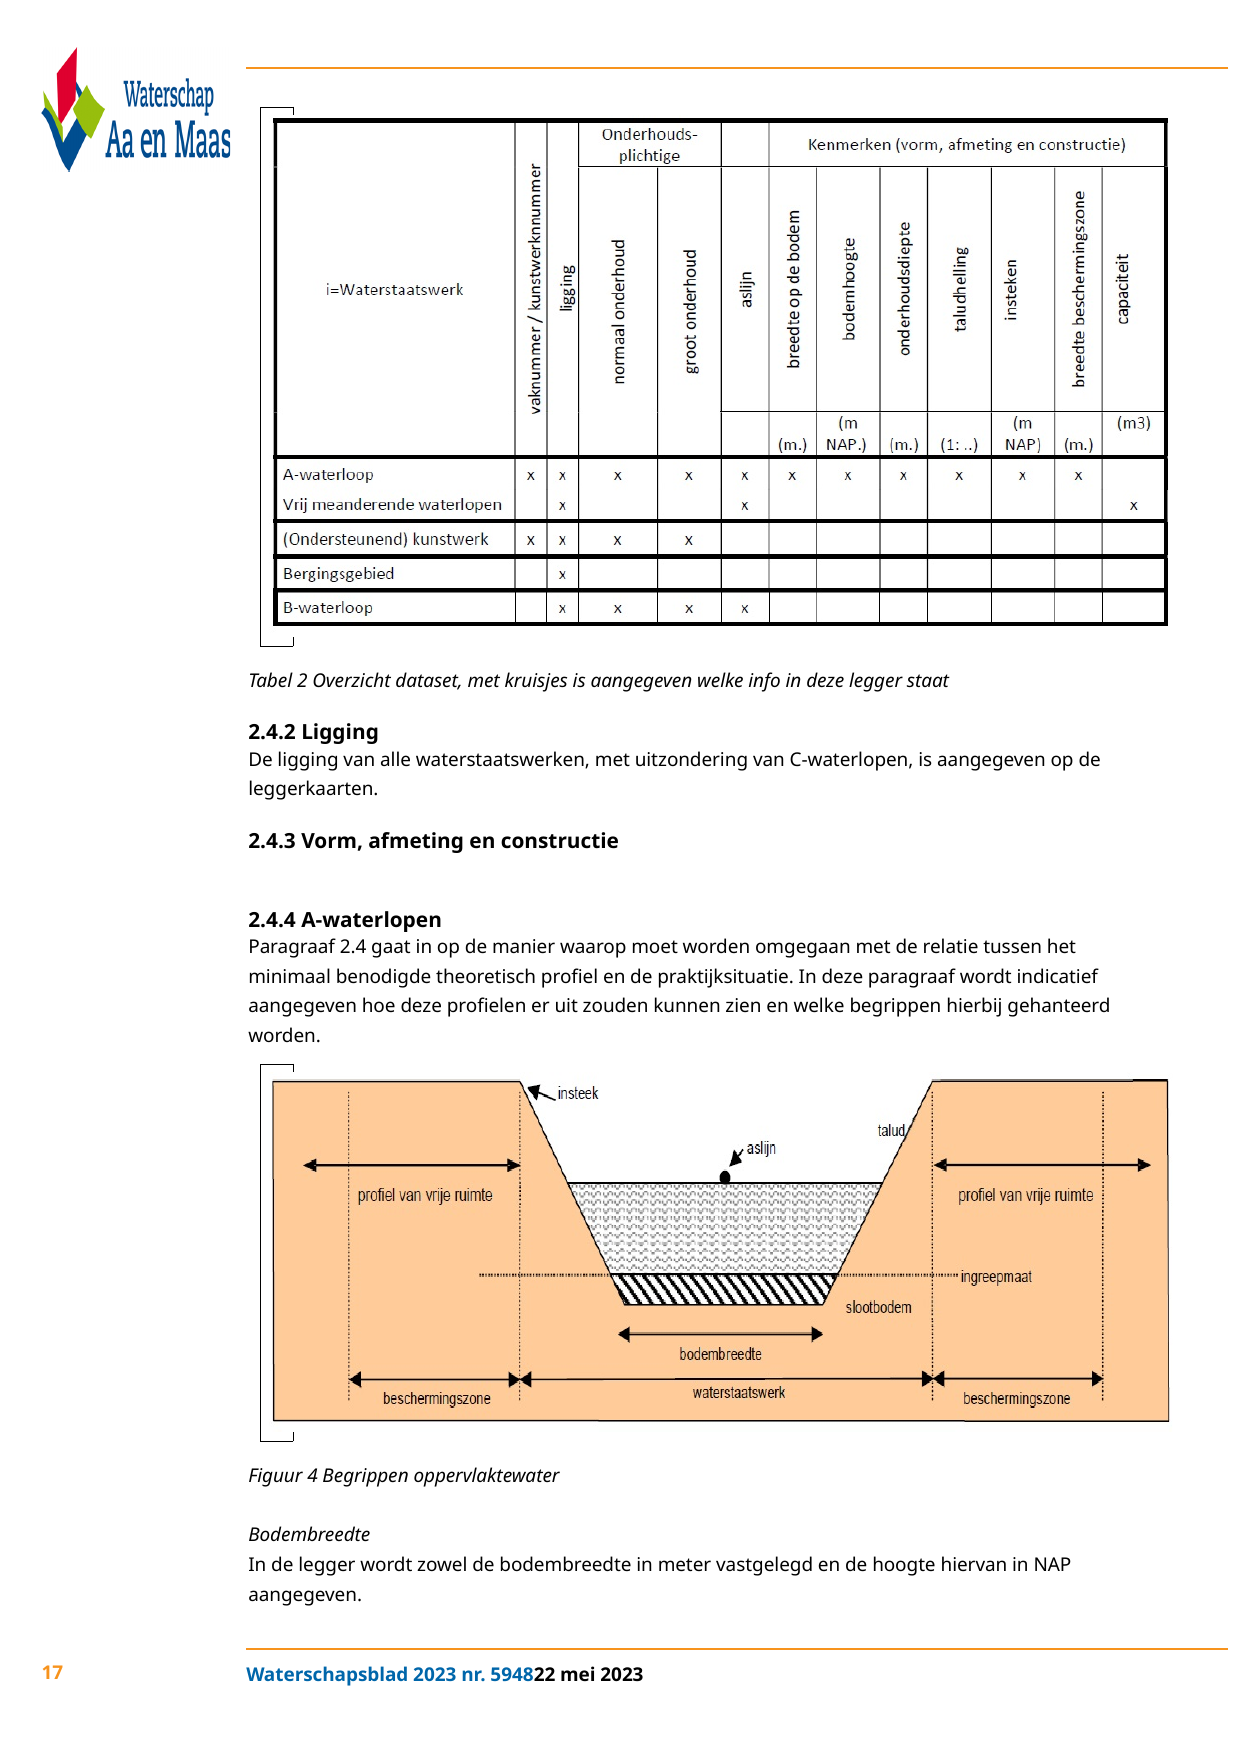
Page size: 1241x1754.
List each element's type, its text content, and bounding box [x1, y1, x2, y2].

text 2.4.3 Vorm, afmeting en constructie [248, 826, 1152, 854]
picture [268, 1072, 1173, 1432]
text Tabel 2 Overzicht dataset, met kruisjes is aangegeven welke info in deze legger staat [248, 667, 1152, 693]
text Paragraaf 2.4 gaat in op de manier waarop moet worden omgegaan met de relatie tussen het minimaal benodigde theoretisch profiel en de praktijksituatie. In deze paragraaf wordt indicatief aangegeven hoe deze profielen er uit zouden kunnen zien en welke begrippen hierbij gehanteerd worden. [248, 933, 1152, 1048]
picture [41, 47, 231, 172]
picture [268, 115, 1173, 637]
text 2.4.2 Ligging [248, 717, 1152, 746]
text 2.4.4 A-waterlopen [248, 905, 1152, 933]
text Figuur 4 Begrippen oppervlaktewater [248, 1462, 1152, 1488]
text Bodembreedte [248, 1522, 1152, 1547]
text De ligging van alle waterstaatswerken, met uitzondering van C-waterlopen, is aangegeven op de leggerkaarten. [248, 746, 1152, 801]
text In de legger wordt zowel de bodembreedte in meter vastgelegd en de hoogte hiervan in NAP aangegeven. [248, 1551, 1152, 1606]
